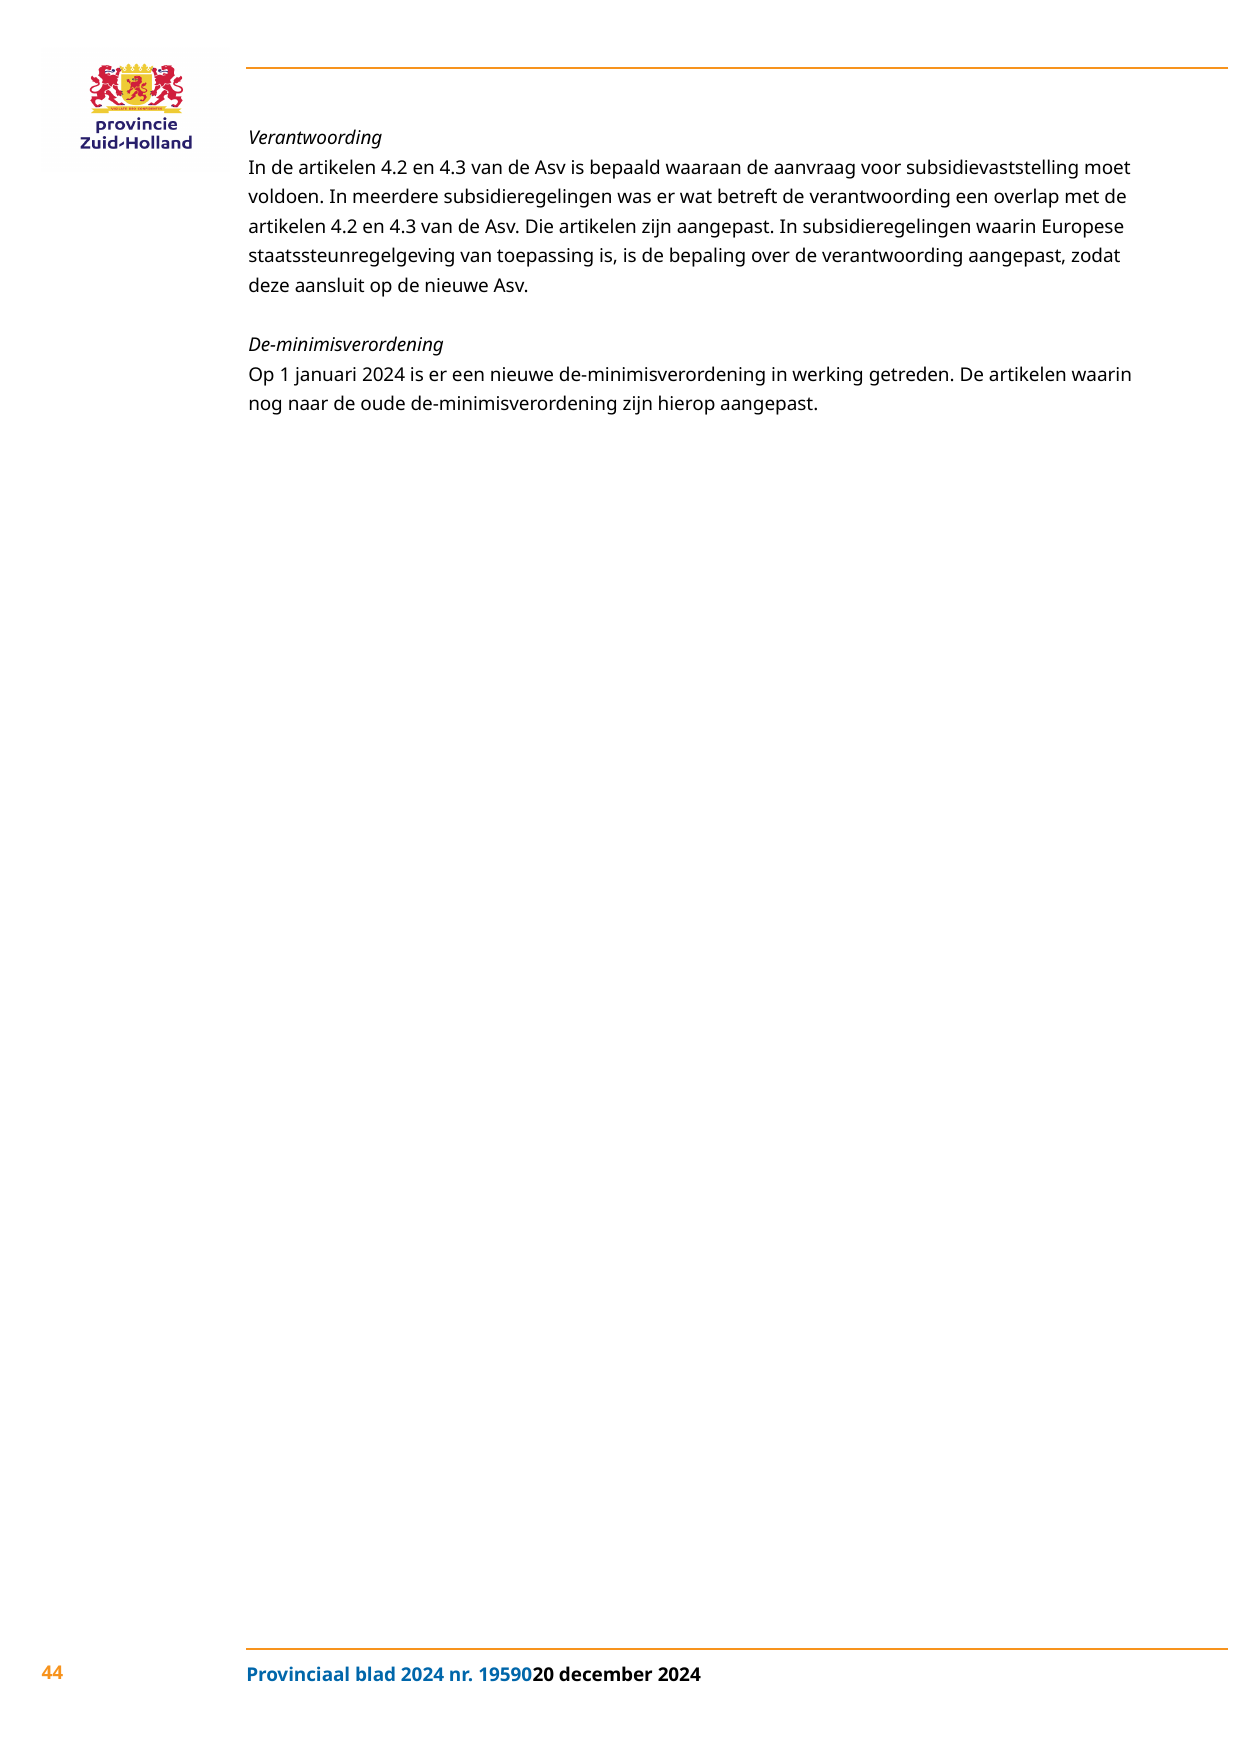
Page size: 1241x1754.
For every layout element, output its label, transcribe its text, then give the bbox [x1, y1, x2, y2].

picture [41, 47, 231, 172]
text Verantwoording [248, 124, 1152, 150]
text In de artikelen 4.2 en 4.3 van de Asv is bepaald waaraan de aanvraag voor subsidievaststelling moet voldoen. In meerdere subsidieregelingen was er wat betreft de verantwoording een overlap met de artikelen 4.2 en 4.3 van de Asv. Die artikelen zijn aangepast. In subsidieregelingen waarin Europese staatssteunregelgeving van toepassing is, is de bepaling over de verantwoording aangepast, zodat deze aansluit op de nieuwe Asv. [248, 154, 1152, 298]
text Op 1 januari 2024 is er een nieuwe de-minimisverordening in werking getreden. De artikelen waarin nog naar de oude de-minimisverordening zijn hierop aangepast. [248, 361, 1152, 416]
text De-minimisverordening [248, 331, 1152, 357]
